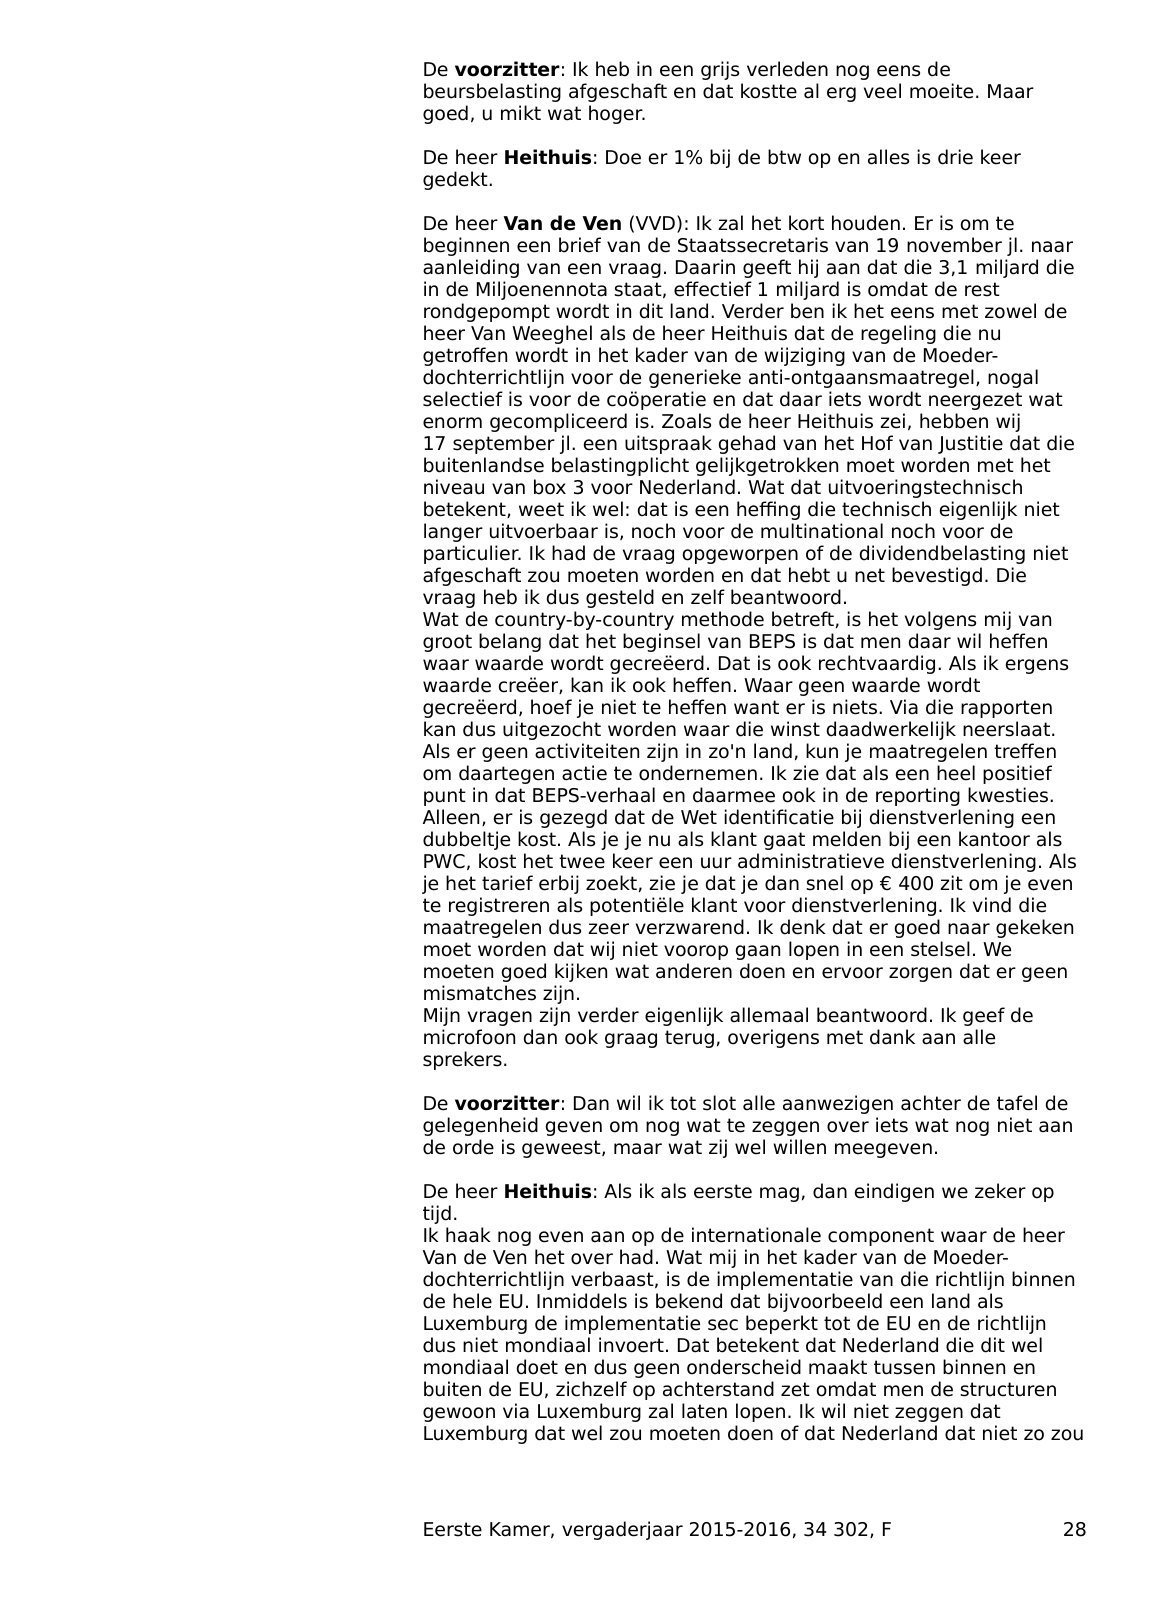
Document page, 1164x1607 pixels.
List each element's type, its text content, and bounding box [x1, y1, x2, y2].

text De voorzitter: Ik heb in een grijs verleden nog eens de beursbelasting afgeschaft en dat kostte al erg veel moeite. Maar goed, u mikt wat hoger. [422, 59, 1087, 125]
text Ik haak nog even aan op de internationale component waar de heer Van de Ven het over had. Wat mij in het kader van de Moeder-dochterrichtlijn verbaast, is de implementatie van die richtlijn binnen de hele EU. Inmiddels is bekend dat bijvoorbeeld een land als Luxemburg de implementatie sec beperkt tot de EU en de richtlijn dus niet mondiaal invoert. Dat betekent dat Nederland die dit wel mondiaal doet en dus geen onderscheid maakt tussen binnen en buiten de EU, zichzelf op achterstand zet omdat men de structuren gewoon via Luxemburg zal laten lopen. Ik wil niet zeggen dat Luxemburg dat wel zou moeten doen of dat Nederland dat niet zo zou [422, 1225, 1087, 1444]
text De heer Heithuis: Als ik als eerste mag, dan eindigen we zeker op tijd. [422, 1181, 1087, 1225]
text Mijn vragen zijn verder eigenlijk allemaal beantwoord. Ik geef de microfoon dan ook graag terug, overigens met dank aan alle sprekers. [422, 1004, 1087, 1071]
text Wat de country-by-country methode betreft, is het volgens mij van groot belang dat het beginsel van BEPS is dat men daar wil heffen waar waarde wordt gecreëerd. Dat is ook rechtvaardig. Als ik ergens waarde creëer, kan ik ook heffen. Waar geen waarde wordt gecreëerd, hoef je niet te heffen want er is niets. Via die rapporten kan dus uitgezocht worden waar die winst daadwerkelijk neerslaat. Als er geen activiteiten zijn in zo'n land, kun je maatregelen treffen om daartegen actie te ondernemen. Ik zie dat als een heel positief punt in dat BEPS-verhaal en daarmee ook in de reporting kwesties. Alleen, er is gezegd dat de Wet identificatie bij dienstverlening een dubbeltje kost. Als je je nu als klant gaat melden bij een kantoor als PWC, kost het twee keer een uur administratieve dienstverlening. Als je het tarief erbij zoekt, zie je dat je dan snel op € 400 zit om je even te registreren als potentiële klant voor dienstverlening. Ik vind die maatregelen dus zeer verzwarend. Ik denk dat er goed naar gekeken moet worden dat wij niet voorop gaan lopen in een stelsel. We moeten goed kijken wat anderen doen en ervoor zorgen dat er geen mismatches zijn. [422, 609, 1087, 1004]
text De voorzitter: Dan wil ik tot slot alle aanwezigen achter de tafel de gelegenheid geven om nog wat te zeggen over iets wat nog niet aan de orde is geweest, maar wat zij wel willen meegeven. [422, 1093, 1087, 1159]
text De heer Van de Ven (VVD): Ik zal het kort houden. Er is om te beginnen een brief van de Staatssecretaris van 19 november jl. naar aanleiding van een vraag. Daarin geeft hij aan dat die 3,1 miljard die in de Miljoenennota staat, effectief 1 miljard is omdat de rest rondgepompt wordt in dit land. Verder ben ik het eens met zowel de heer Van Weeghel als de heer Heithuis dat de regeling die nu getroffen wordt in het kader van de wijziging van de Moeder-dochterrichtlijn voor de generieke anti-ontgaansmaatregel, nogal selectief is voor de coöperatie en dat daar iets wordt neergezet wat enorm gecompliceerd is. Zoals de heer Heithuis zei, hebben wij 17 september jl. een uitspraak gehad van het Hof van Justitie dat die buitenlandse belastingplicht gelijkgetrokken moet worden met het niveau van box 3 voor Nederland. Wat dat uitvoeringstechnisch betekent, weet ik wel: dat is een heffing die technisch eigenlijk niet langer uitvoerbaar is, noch voor de multinational noch voor de particulier. Ik had de vraag opgeworpen of de dividendbelasting niet afgeschaft zou moeten worden en dat hebt u net bevestigd. Die vraag heb ik dus gesteld en zelf beantwoord. [422, 213, 1087, 609]
text De heer Heithuis: Doe er 1% bij de btw op en alles is drie keer gedekt. [422, 147, 1087, 191]
